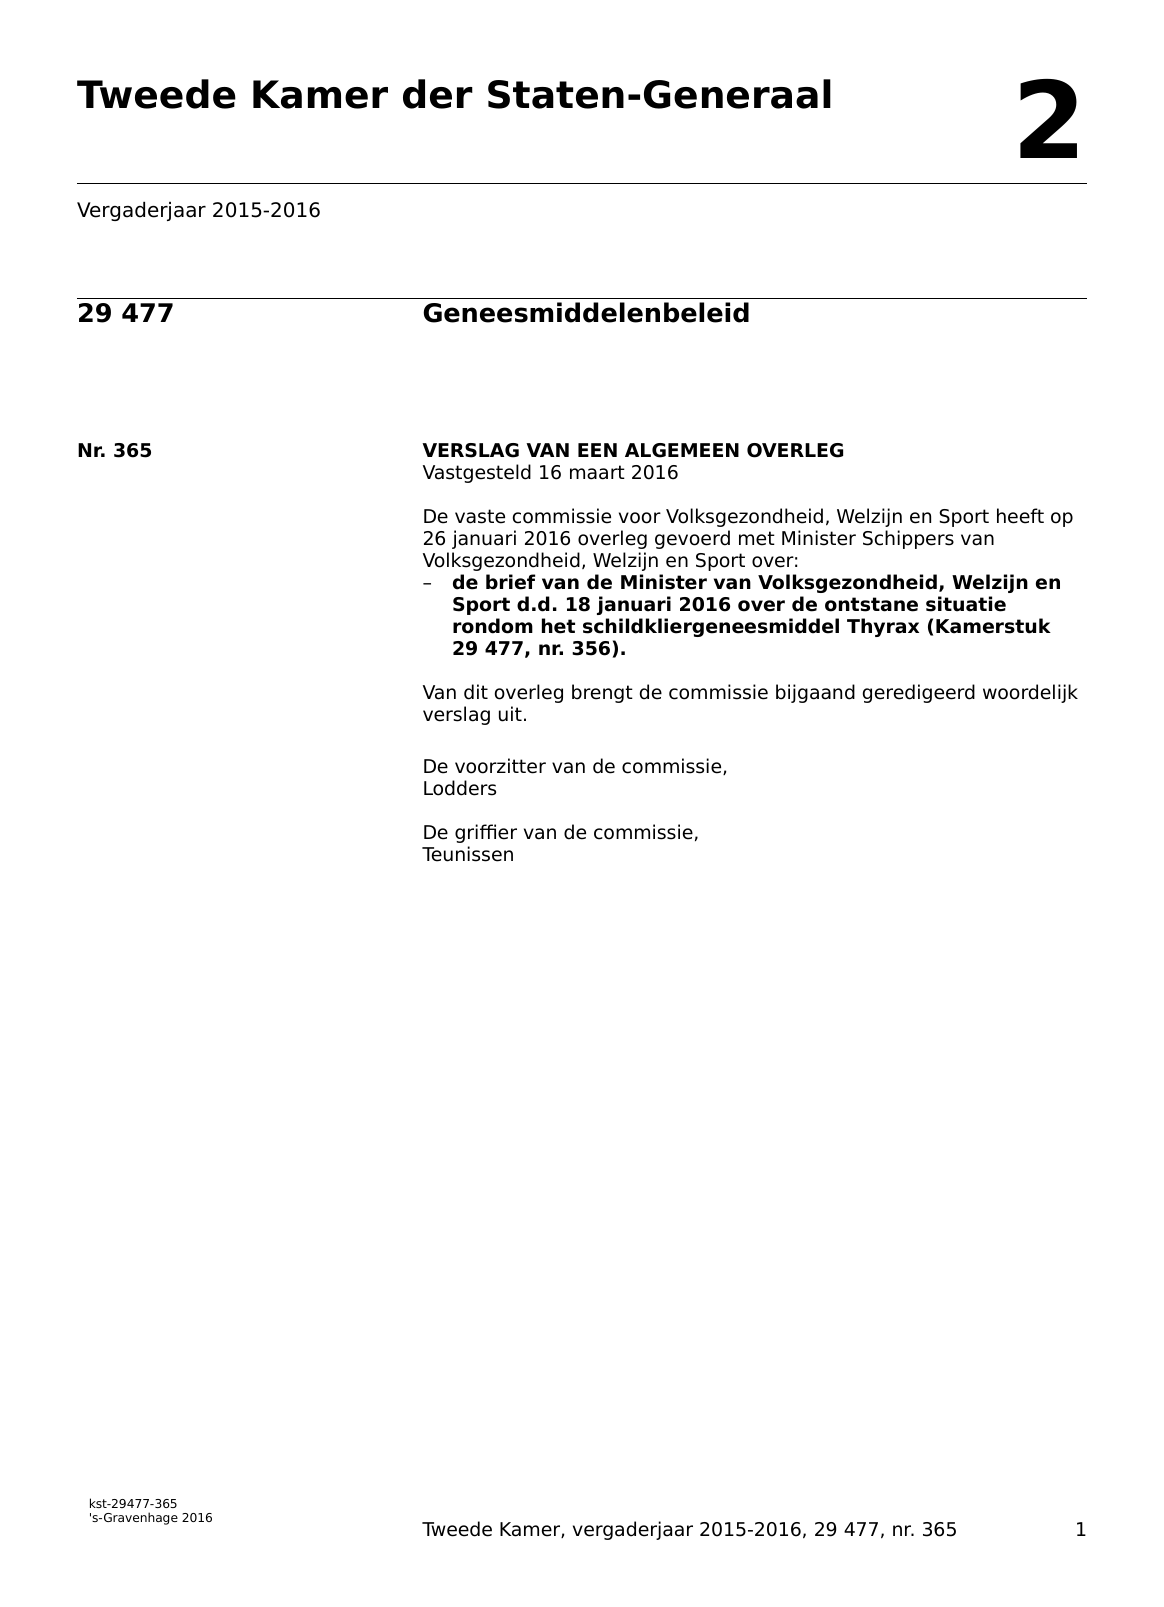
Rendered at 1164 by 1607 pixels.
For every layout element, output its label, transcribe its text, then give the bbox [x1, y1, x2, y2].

text kst-29477-365 [88, 1497, 323, 1511]
text 's-Gravenhage 2016 [88, 1511, 323, 1525]
text – de brief van de Minister van Volksgezondheid, Welzijn en Sport d.d. 18 januari 2016 over de ontstane situatie rondom het schildkliergeneesmiddel Thyrax (Kamerstuk 29 477, nr. 356). [422, 572, 1087, 660]
table_cell Vergaderjaar 2015-2016 [77, 184, 1087, 298]
subtitle 29 477 Geneesmiddelenbeleid [77, 299, 1087, 329]
table_header Tweede Kamer der Staten-Generaal [77, 59, 886, 183]
subtitle Nr. 365 VERSLAG VAN EEN ALGEMEEN OVERLEG [77, 440, 1087, 462]
text De voorzitter van de commissie, Lodders [422, 756, 1087, 800]
text Vastgesteld 16 maart 2016 [422, 462, 1087, 484]
text De vaste commissie voor Volksgezondheid, Welzijn en Sport heeft op 26 januari 2016 overleg gevoerd met Minister Schippers van Volksgezondheid, Welzijn en Sport over: [422, 506, 1087, 572]
text Van dit overleg brengt de commissie bijgaand geredigeerd woordelijk verslag uit. [422, 682, 1087, 726]
table_header 2 [886, 59, 1087, 183]
text De griffier van de commissie, Teunissen [422, 822, 1087, 866]
